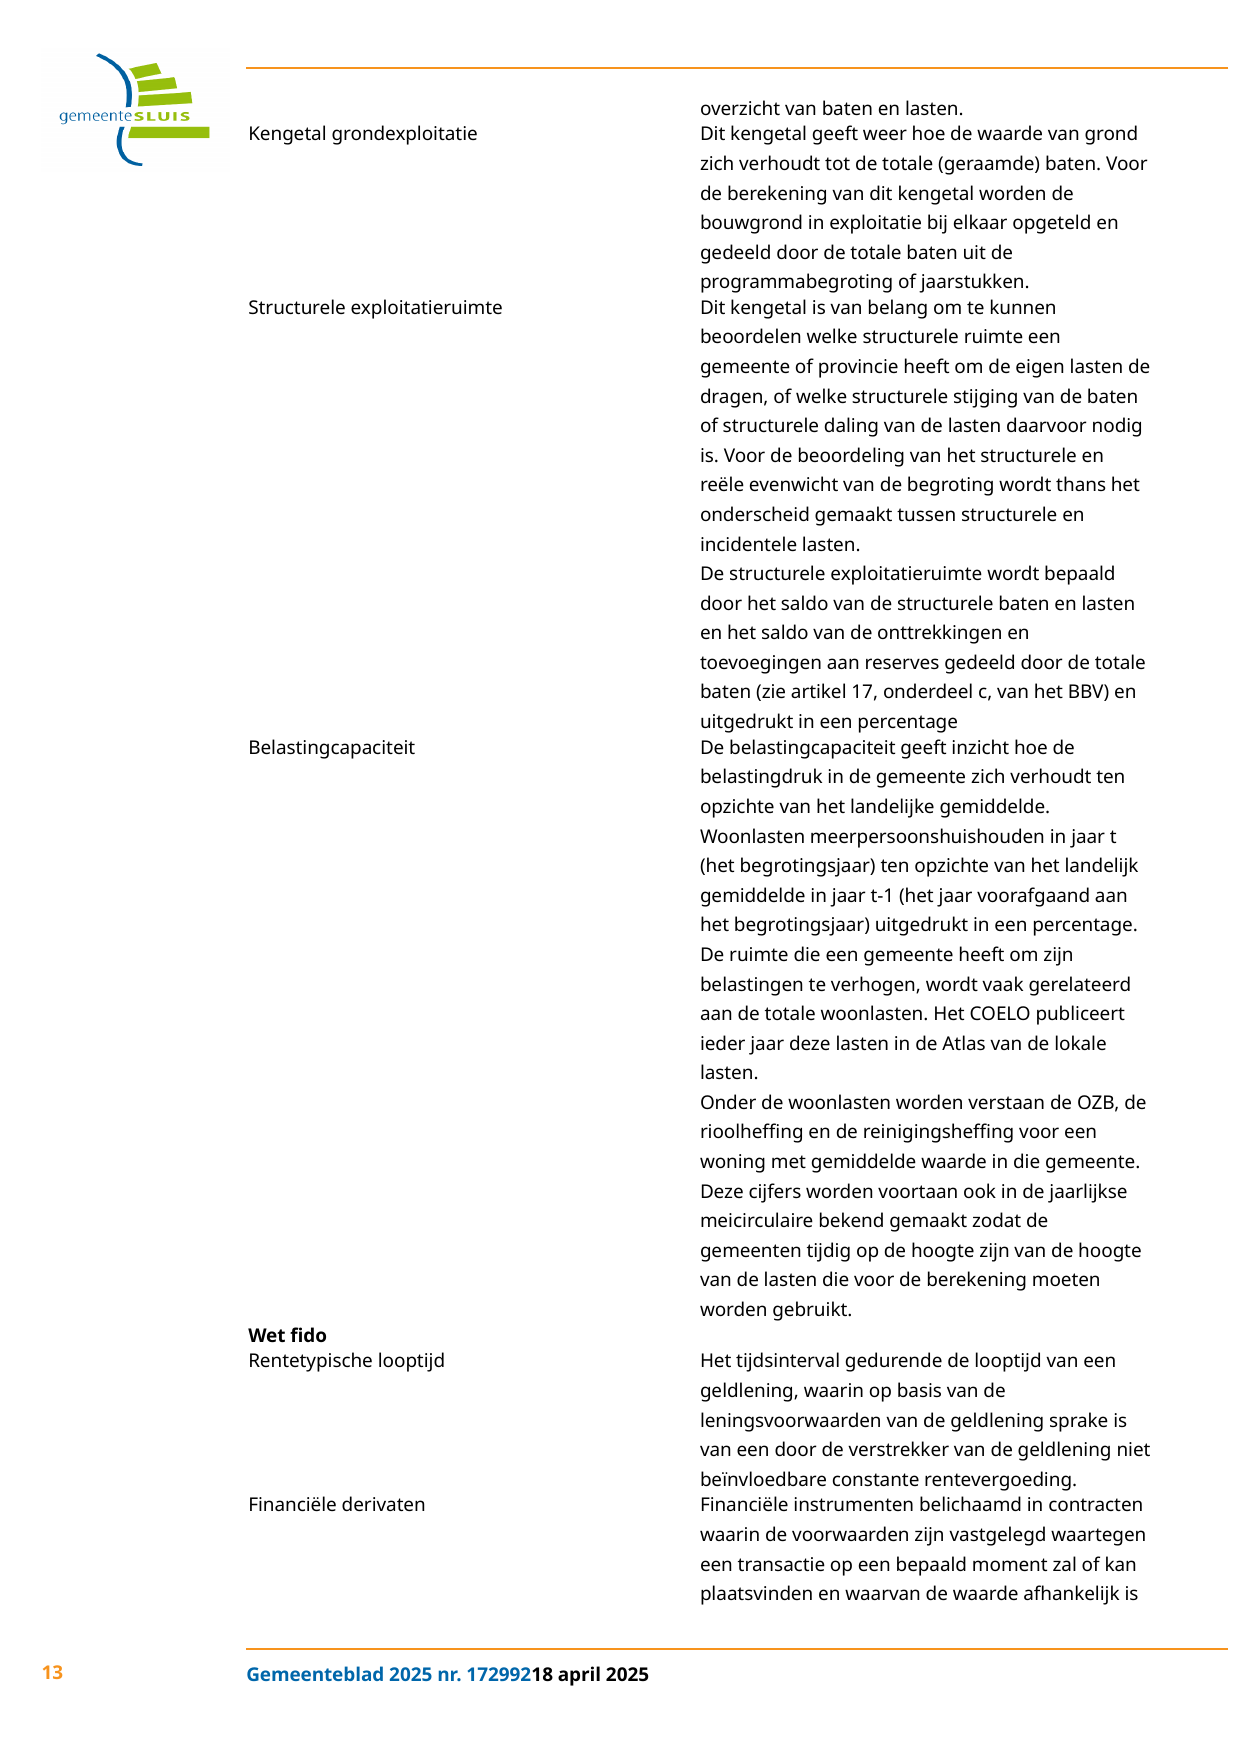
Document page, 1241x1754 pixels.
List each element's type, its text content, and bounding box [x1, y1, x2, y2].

table_cell Rentetypische looptijd [248, 1348, 700, 1492]
table_cell Wet fido [248, 1322, 700, 1348]
table_cell Dit kengetal geeft weer hoe de waarde van grond zich verhoudt tot de totale (geraamde) baten. Voor de berekening van dit kengetal worden de bouwgrond in exploitatie bij elkaar opgeteld en gedeeld door de totale baten uit de programmabegroting of jaarstukken. [700, 121, 1152, 294]
table_cell [700, 1322, 1152, 1348]
table_cell Kengetal grondexploitatie [248, 121, 700, 294]
table_cell Het tijdsinterval gedurende de looptijd van een geldlening, waarin op basis van de leningsvoorwaarden van de geldlening sprake is van een door de verstrekker van de geldlening niet beïnvloedbare constante rentevergoeding. [700, 1348, 1152, 1492]
table_cell overzicht van baten en lasten. [700, 95, 1152, 121]
table_cell Financiële derivaten [248, 1492, 700, 1606]
table_cell Financiële instrumenten belichaamd in contracten waarin de voorwaarden zijn vastgelegd waartegen een transactie op een bepaald moment zal of kan plaatsvinden en waarvan de waarde afhankelijk is [700, 1492, 1152, 1606]
picture [41, 47, 231, 172]
table_cell De belastingcapaciteit geeft inzicht hoe de belastingdruk in de gemeente zich verhoudt ten opzichte van het landelijke gemiddelde. Woonlasten meerpersoonshuishouden in jaar t (het begrotingsjaar) ten opzichte van het landelijk gemiddelde in jaar t-1 (het jaar voorafgaand aan het begrotingsjaar) uitgedrukt in een percentage. De ruimte die een gemeente heeft om zijn belastingen te verhogen, wordt vaak gerelateerd aan de totale woonlasten. Het COELO publiceert ieder jaar deze lasten in de Atlas van de lokale lasten. Onder de woonlasten worden verstaan de OZB, de rioolheffing en de reinigingsheffing voor een woning met gemiddelde waarde in die gemeente. Deze cijfers worden voortaan ook in de jaarlijkse meicirculaire bekend gemaakt zodat de gemeenten tijdig op de hoogte zijn van de hoogte van de lasten die voor de berekening moeten worden gebruikt. [700, 734, 1152, 1322]
table_cell Dit kengetal is van belang om te kunnen beoordelen welke structurele ruimte een gemeente of provincie heeft om de eigen lasten de dragen, of welke structurele stijging van de baten of structurele daling van de lasten daarvoor nodig is. Voor de beoordeling van het structurele en reële evenwicht van de begroting wordt thans het onderscheid gemaakt tussen structurele en incidentele lasten. De structurele exploitatieruimte wordt bepaald door het saldo van de structurele baten en lasten en het saldo van de onttrekkingen en toevoegingen aan reserves gedeeld door de totale baten (zie artikel 17, onderdeel c, van het BBV) en uitgedrukt in een percentage [700, 294, 1152, 734]
table_cell Belastingcapaciteit [248, 734, 700, 1322]
table_cell [248, 95, 700, 121]
table_cell Structurele exploitatieruimte [248, 294, 700, 734]
